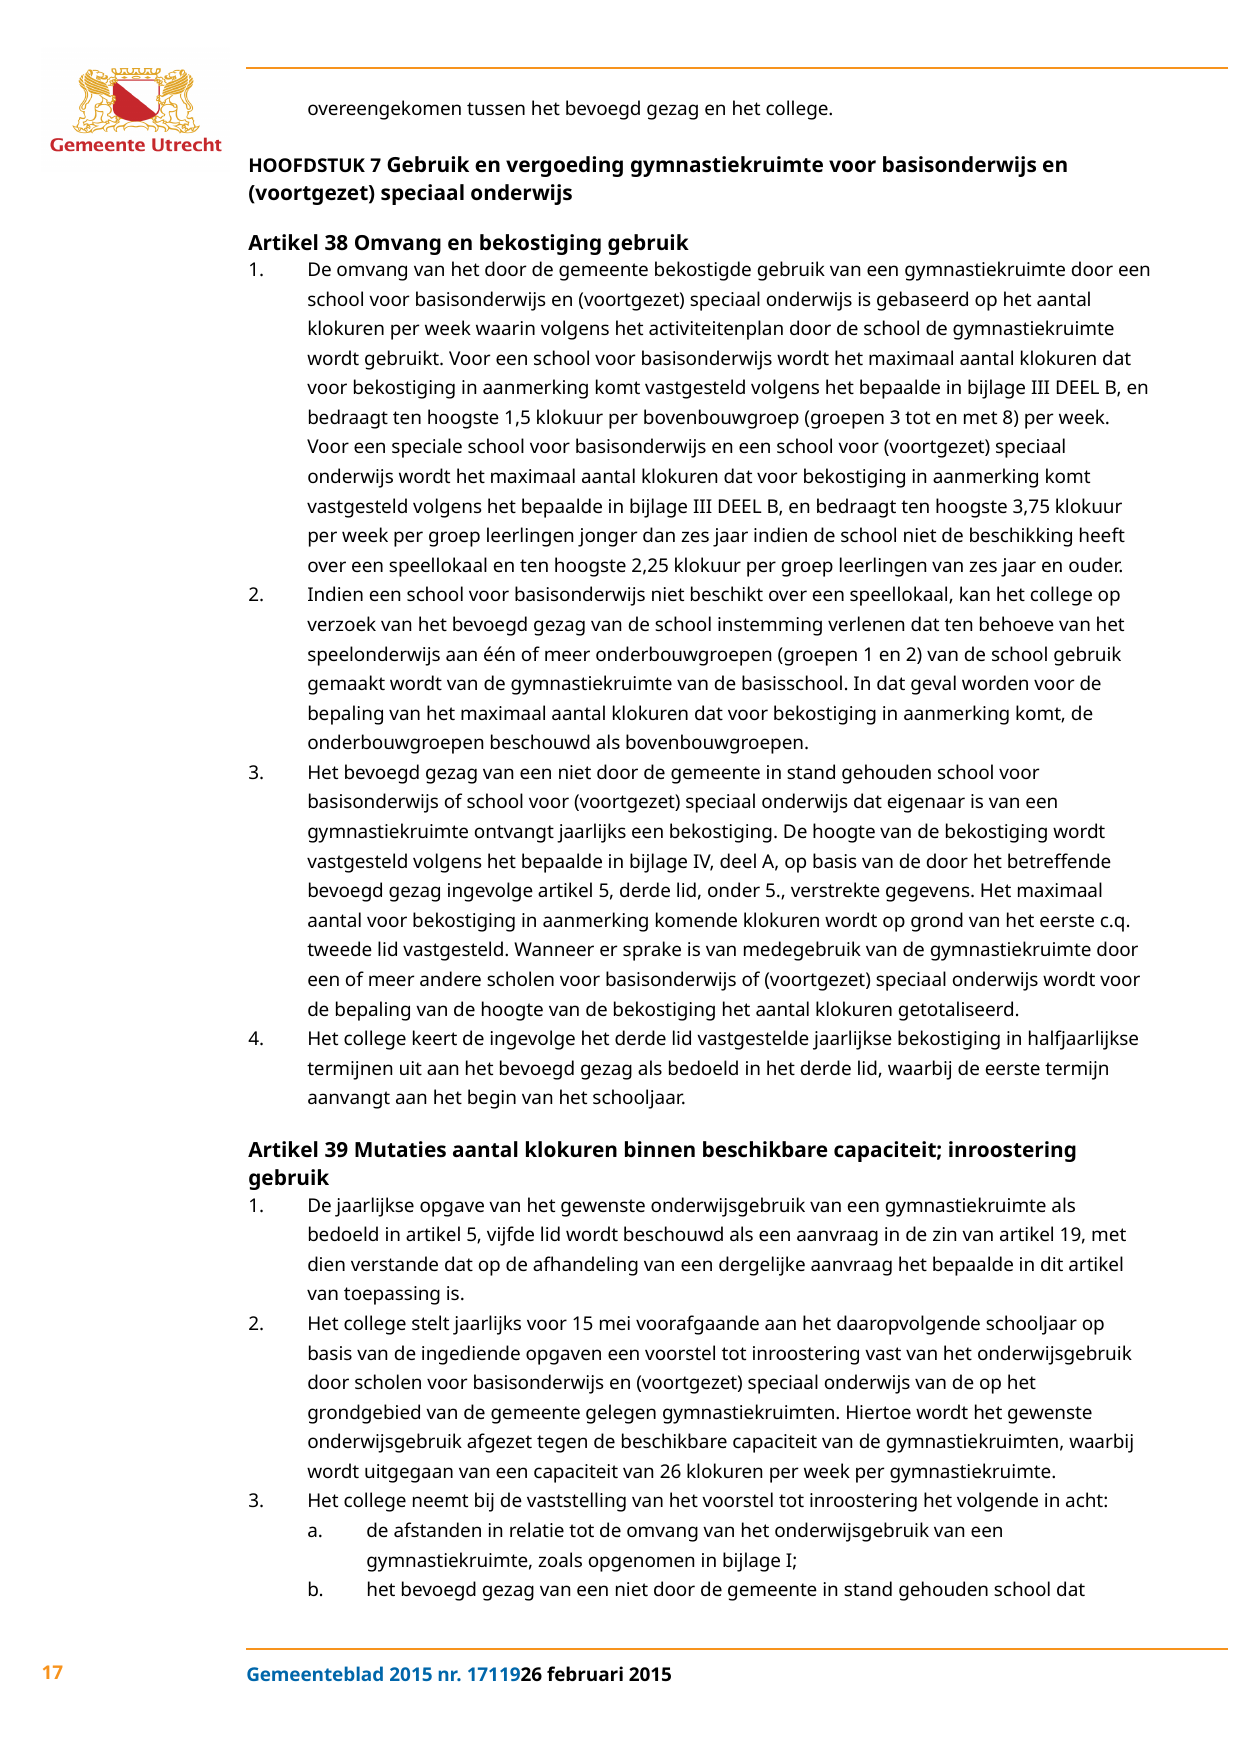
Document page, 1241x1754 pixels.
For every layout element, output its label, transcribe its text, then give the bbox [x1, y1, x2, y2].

list Het college keert de ingevolge het derde lid vastgestelde jaarlijkse bekostiging in halfjaarlijkse termijnen uit aan het bevoegd gezag als bedoeld in het derde lid, waarbij de eerste termijn aanvangt aan het begin van het schooljaar. [248, 1025, 1152, 1110]
picture [41, 47, 231, 172]
list Het college neemt bij de vaststelling van het voorstel tot inroostering het volgende in acht: [248, 1488, 1152, 1513]
list overeengekomen tussen het bevoegd gezag en het college. [248, 95, 1152, 121]
text HOOFDSTUK 7 Gebruik en vergoeding gymnastiekruimte voor basisonderwijs en (voortgezet) speciaal onderwijs [248, 150, 1152, 207]
list De jaarlijkse opgave van het gewenste onderwijsgebruik van een gymnastiekruimte als bedoeld in artikel 5, vijfde lid wordt beschouwd als een aanvraag in de zin van artikel 19, met dien verstande dat op de afhandeling van een dergelijke aanvraag het bepaalde in dit artikel van toepassing is. [248, 1192, 1152, 1306]
text Artikel 39 Mutaties aantal klokuren binnen beschikbare capaciteit; inroostering gebruik [248, 1135, 1152, 1192]
list Indien een school voor basisonderwijs niet beschikt over een speellokaal, kan het college op verzoek van het bevoegd gezag van de school instemming verlenen dat ten behoeve van het speelonderwijs aan één of meer onderbouwgroepen (groepen 1 en 2) van de school gebruik gemaakt wordt van de gymnastiekruimte van de basisschool. In dat geval worden voor de bepaling van het maximaal aantal klokuren dat voor bekostiging in aanmerking komt, de onderbouwgroepen beschouwd als bovenbouwgroepen. [248, 582, 1152, 755]
list de afstanden in relatie tot de omvang van het onderwijsgebruik van een gymnastiekruimte, zoals opgenomen in bijlage I; [307, 1517, 1152, 1573]
list De omvang van het door de gemeente bekostigde gebruik van een gymnastiekruimte door een school voor basisonderwijs en (voortgezet) speciaal onderwijs is gebaseerd op het aantal klokuren per week waarin volgens het activiteitenplan door de school de gymnastiekruimte wordt gebruikt. Voor een school voor basisonderwijs wordt het maximaal aantal klokuren dat voor bekostiging in aanmerking komt vastgesteld volgens het bepaalde in bijlage III DEEL B, en bedraagt ten hoogste 1,5 klokuur per bovenbouwgroep (groepen 3 tot en met 8) per week. Voor een speciale school voor basisonderwijs en een school voor (voortgezet) speciaal onderwijs wordt het maximaal aantal klokuren dat voor bekostiging in aanmerking komt vastgesteld volgens het bepaalde in bijlage III DEEL B, en bedraagt ten hoogste 3,75 klokuur per week per groep leerlingen jonger dan zes jaar indien de school niet de beschikking heeft over een speellokaal en ten hoogste 2,25 klokuur per groep leerlingen van zes jaar en ouder. [248, 256, 1152, 578]
list Het college stelt jaarlijks voor 15 mei voorafgaande aan het daaropvolgende schooljaar op basis van de ingediende opgaven een voorstel tot inroostering vast van het onderwijsgebruik door scholen voor basisonderwijs en (voortgezet) speciaal onderwijs van de op het grondgebied van de gemeente gelegen gymnastiekruimten. Hiertoe wordt het gewenste onderwijsgebruik afgezet tegen de beschikbare capaciteit van de gymnastiekruimten, waarbij wordt uitgegaan van een capaciteit van 26 klokuren per week per gymnastiekruimte. [248, 1310, 1152, 1484]
list Het bevoegd gezag van een niet door de gemeente in stand gehouden school voor basisonderwijs of school voor (voortgezet) speciaal onderwijs dat eigenaar is van een gymnastiekruimte ontvangt jaarlijks een bekostiging. De hoogte van de bekostiging wordt vastgesteld volgens het bepaalde in bijlage IV, deel A, op basis van de door het betreffende bevoegd gezag ingevolge artikel 5, derde lid, onder 5., verstrekte gegevens. Het maximaal aantal voor bekostiging in aanmerking komende klokuren wordt op grond van het eerste c.q. tweede lid vastgesteld. Wanneer er sprake is van medegebruik van de gymnastiekruimte door een of meer andere scholen voor basisonderwijs of (voortgezet) speciaal onderwijs wordt voor de bepaling van de hoogte van de bekostiging het aantal klokuren getotaliseerd. [248, 759, 1152, 1022]
list het bevoegd gezag van een niet door de gemeente in stand gehouden school dat [307, 1576, 1152, 1602]
text Artikel 38 Omvang en bekostiging gebruik [248, 228, 1152, 256]
